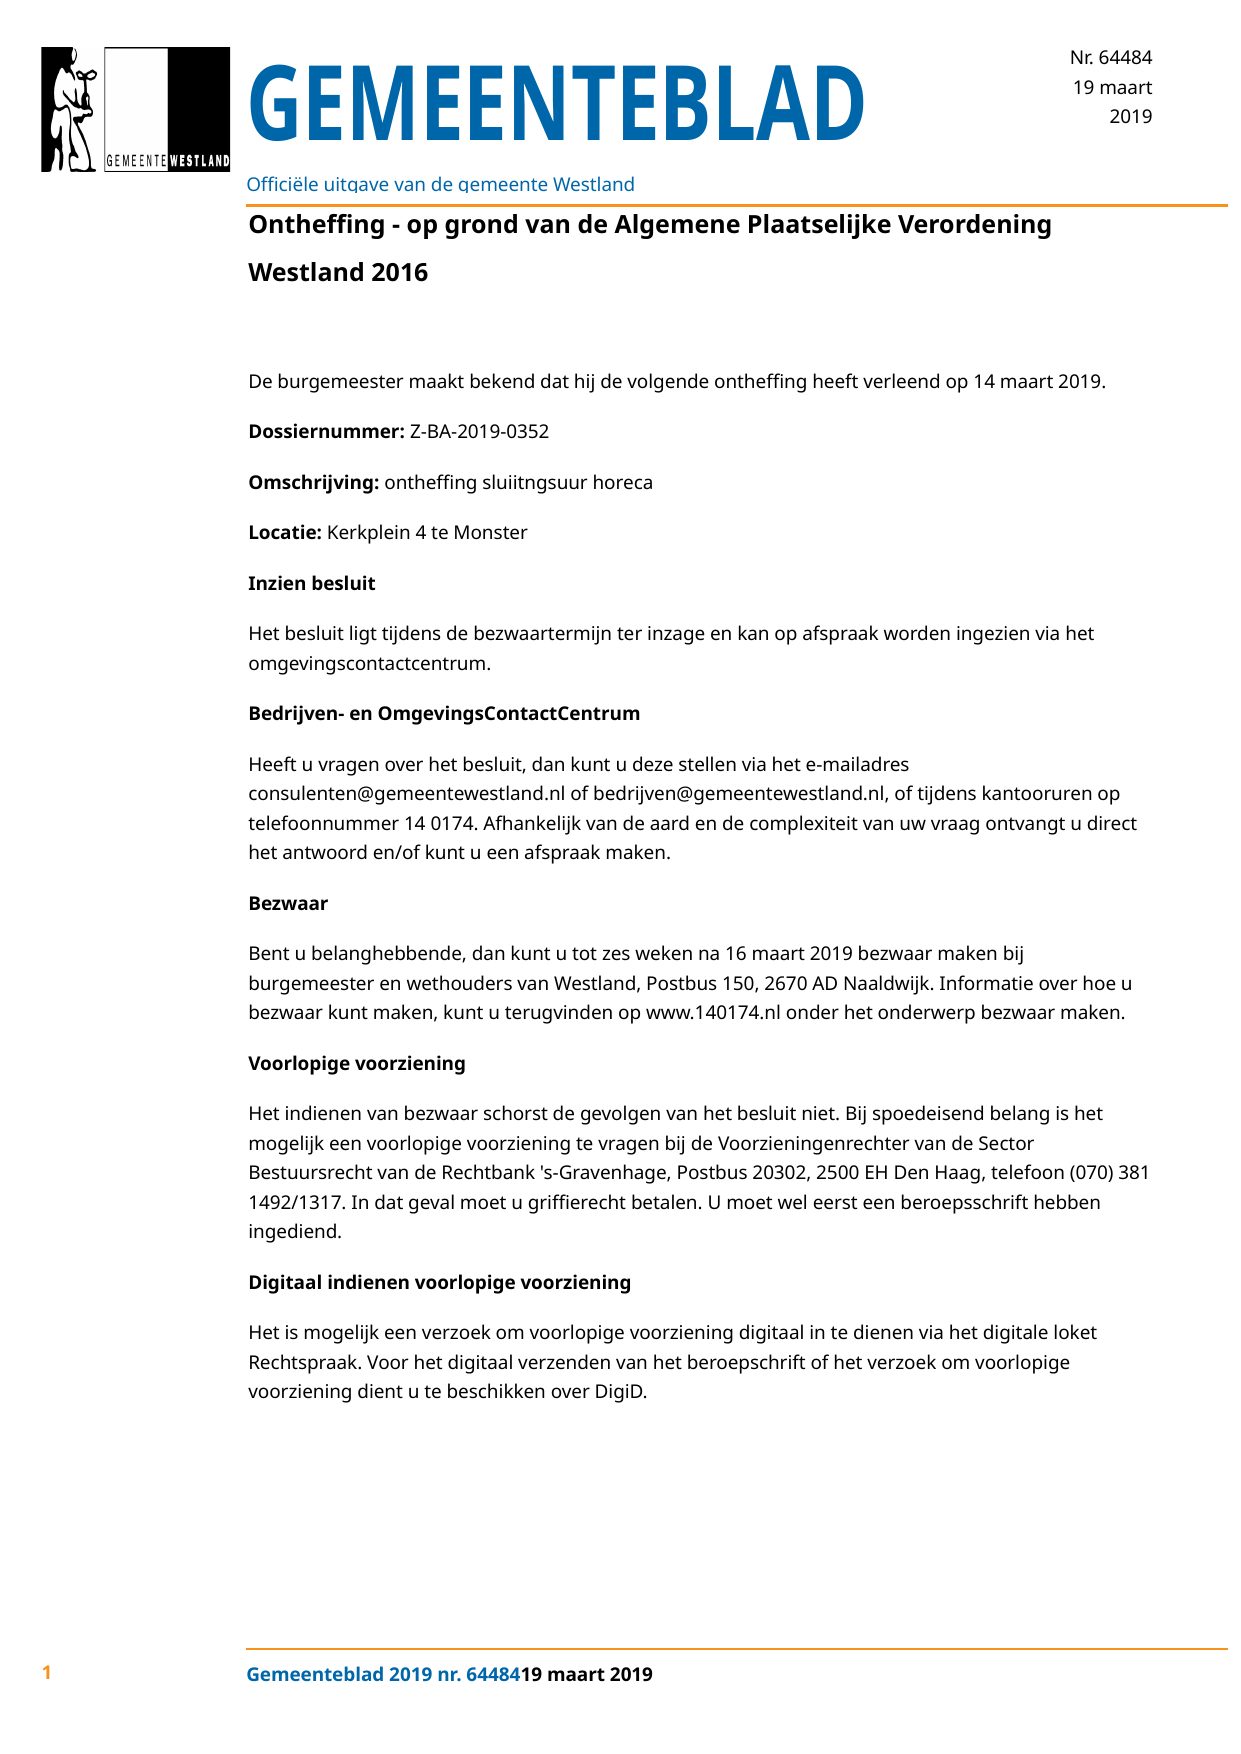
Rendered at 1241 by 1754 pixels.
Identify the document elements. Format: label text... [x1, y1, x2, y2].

text De burgemeester maakt bekend dat hij de volgende ontheffing heeft verleend op 14 maart 2019. [248, 368, 1152, 394]
text Bent u belanghebbende, dan kunt u tot zes weken na 16 maart 2019 bezwaar maken bij burgemeester en wethouders van Westland, Postbus 150, 2670 AD Naaldwijk. Informatie over hoe u bezwaar kunt maken, kunt u terugvinden op www.140174.nl onder het onderwerp bezwaar maken. [248, 940, 1152, 1025]
text Omschrijving: ontheffing sluiitngsuur horeca [248, 469, 1152, 495]
text Het besluit ligt tijdens de bezwaartermijn ter inzage en kan op afspraak worden ingezien via het omgevingscontactcentrum. [248, 620, 1152, 676]
text Het indienen van bezwaar schorst de gevolgen van het besluit niet. Bij spoedeisend belang is het mogelijk een voorlopige voorziening te vragen bij de Voorzieningenrechter van de Sector Bestuursrecht van de Rechtbank 's-Gravenhage, Postbus 20302, 2500 EH Den Haag, telefoon (070) 381 1492/1317. In dat geval moet u griffierecht betalen. U moet wel eerst een beroepsschrift hebben ingediend. [248, 1100, 1152, 1244]
text Bezwaar [248, 890, 1152, 916]
text Voorlopige voorziening [248, 1050, 1152, 1076]
picture [41, 47, 231, 172]
text Digitaal indienen voorlopige voorziening [248, 1269, 1152, 1295]
text Inzien besluit [248, 570, 1152, 596]
text Heeft u vragen over het besluit, dan kunt u deze stellen via het e-mailadres consulenten@gemeentewestland.nl of bedrijven@gemeentewestland.nl, of tijdens kantooruren op telefoonnummer 14 0174. Afhankelijk van de aard en de complexiteit van uw vraag ontvangt u direct het antwoord en/of kunt u een afspraak maken. [248, 751, 1152, 865]
text Locatie: Kerkplein 4 te Monster [248, 519, 1152, 545]
text Bedrijven- en OmgevingsContactCentrum [248, 700, 1152, 726]
text Ontheffing - op grond van de Algemene Plaatselijke Verordening Westland 2016 [248, 207, 1152, 288]
text Dossiernummer: Z-BA-2019-0352 [248, 419, 1152, 444]
text Het is mogelijk een verzoek om voorlopige voorziening digitaal in te dienen via het digitale loket Rechtspraak. Voor het digitaal verzenden van het beroepschrift of het verzoek om voorlopige voorziening dient u te beschikken over DigiD. [248, 1319, 1152, 1404]
